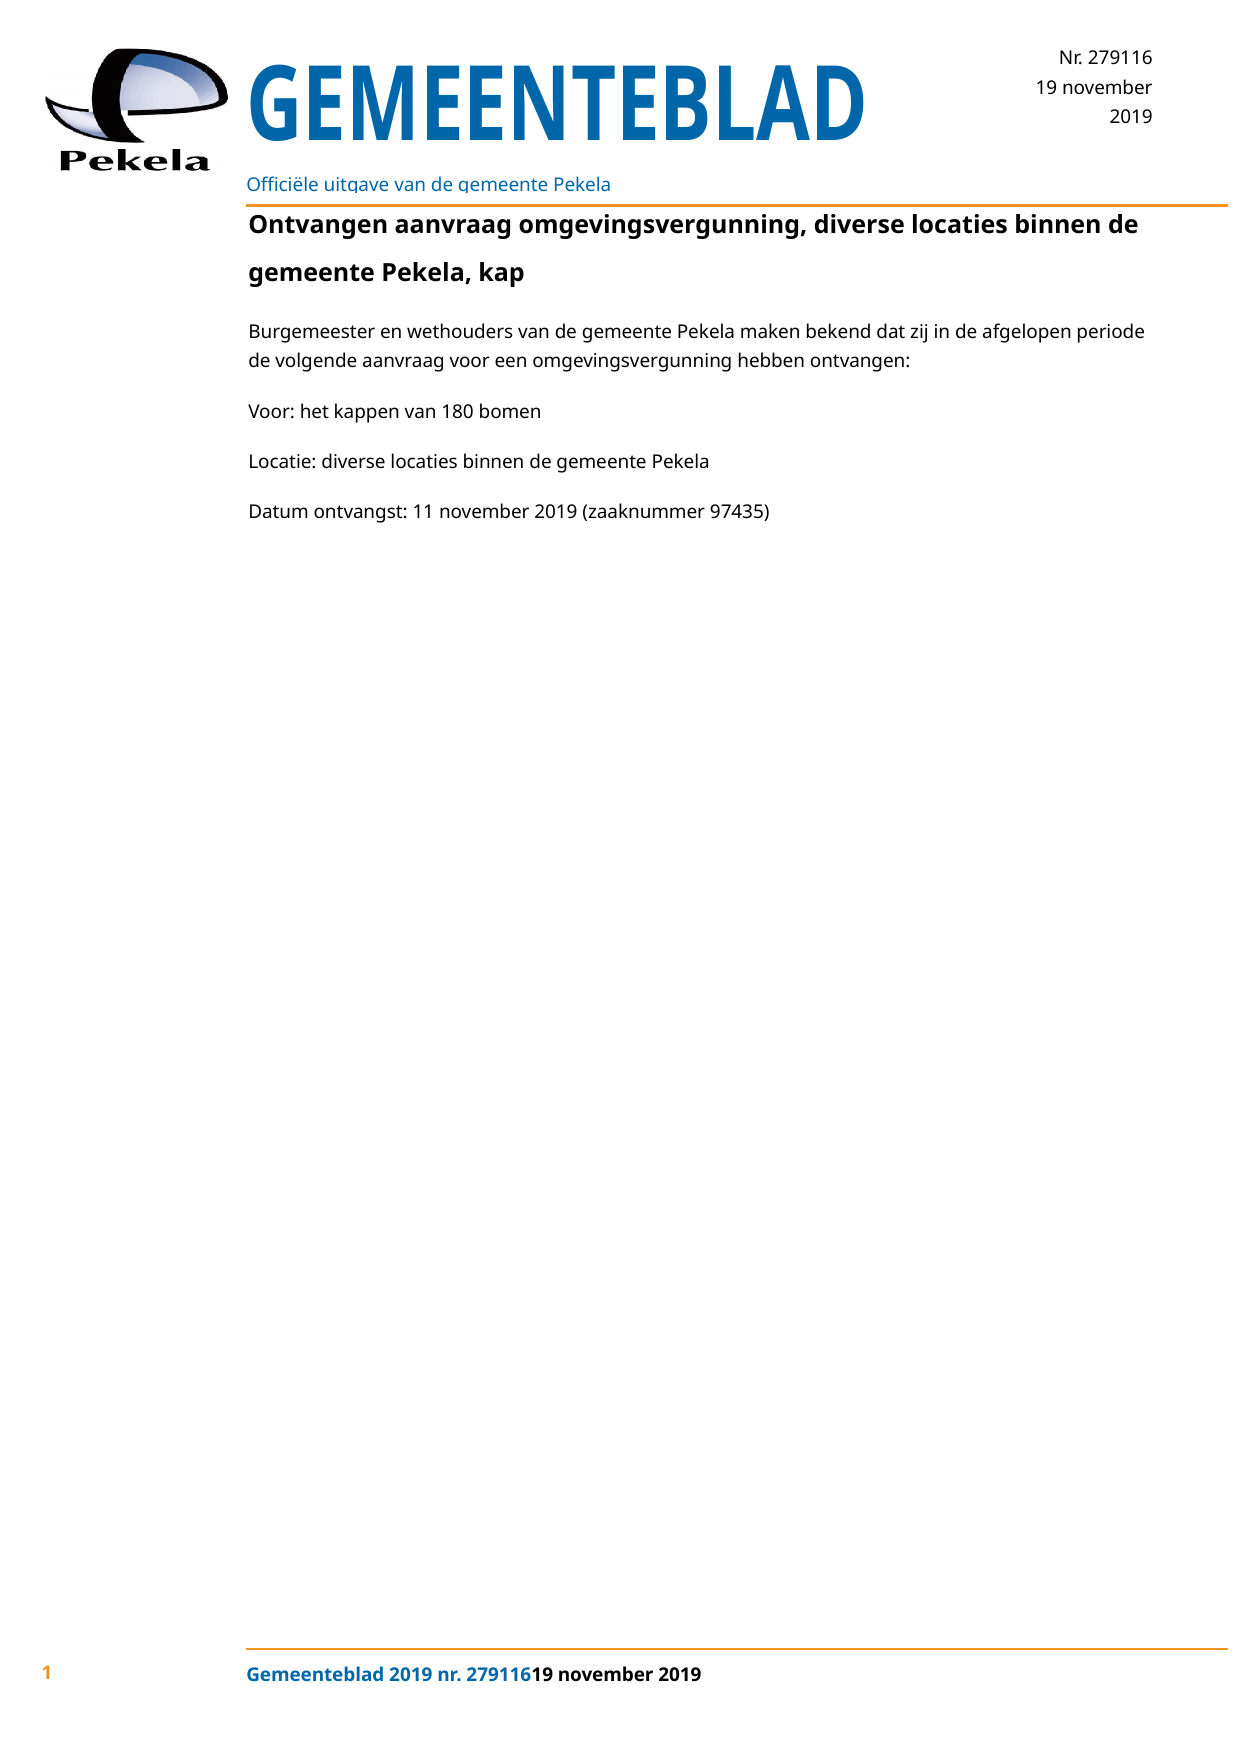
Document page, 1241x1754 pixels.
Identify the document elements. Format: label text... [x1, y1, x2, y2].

text Locatie: diverse locaties binnen de gemeente Pekela [248, 448, 1152, 474]
text Burgemeester en wethouders van de gemeente Pekela maken bekend dat zij in de afgelopen periode de volgende aanvraag voor een omgevingsvergunning hebben ontvangen: [248, 318, 1152, 373]
picture [41, 47, 231, 172]
text Voor: het kappen van 180 bomen [248, 398, 1152, 424]
text Datum ontvangst: 11 november 2019 (zaaknummer 97435) [248, 499, 1152, 524]
text Ontvangen aanvraag omgevingsvergunning, diverse locaties binnen de gemeente Pekela, kap [248, 207, 1152, 288]
